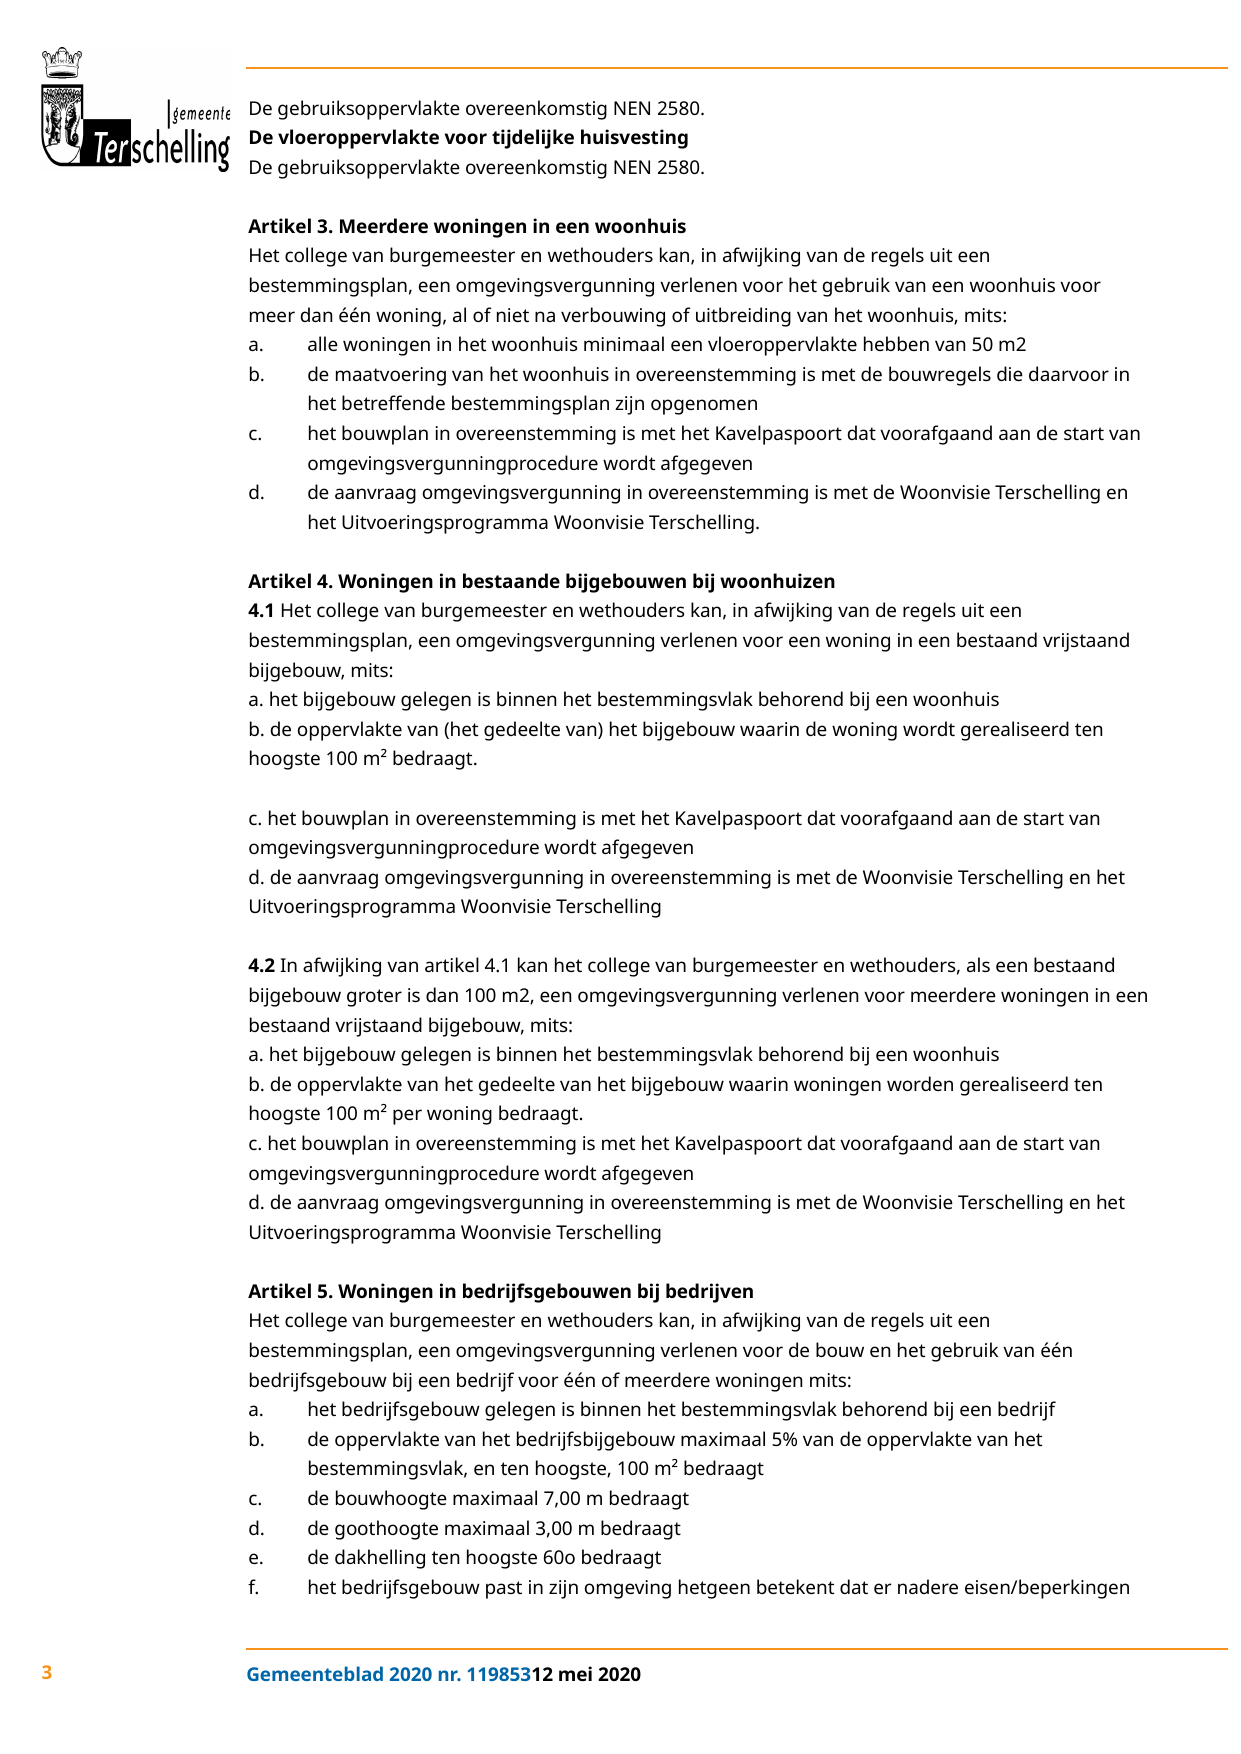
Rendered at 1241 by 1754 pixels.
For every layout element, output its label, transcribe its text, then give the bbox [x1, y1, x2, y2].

list de goothoogte maximaal 3,00 m bedraagt [248, 1515, 1152, 1541]
text De gebruiksoppervlakte overeenkomstig NEN 2580. [248, 95, 1152, 121]
text 4.1 Het college van burgemeester en wethouders kan, in afwijking van de regels uit een bestemmingsplan, een omgevingsvergunning verlenen voor een woning in een bestaand vrijstaand bijgebouw, mits: [248, 598, 1152, 683]
text c. het bouwplan in overeenstemming is met het Kavelpaspoort dat voorafgaand aan de start van omgevingsvergunningprocedure wordt afgegeven [248, 1130, 1152, 1186]
list de aanvraag omgevingsvergunning in overeenstemming is met de Woonvisie Terschelling en het Uitvoeringsprogramma Woonvisie Terschelling. [248, 479, 1152, 535]
list de oppervlakte van het bedrijfsbijgebouw maximaal 5% van de oppervlakte van het bestemmingsvlak, en ten hoogste, 100 m² bedraagt [248, 1426, 1152, 1481]
list het bouwplan in overeenstemming is met het Kavelpaspoort dat voorafgaand aan de start van omgevingsvergunningprocedure wordt afgegeven [248, 420, 1152, 476]
text b. de oppervlakte van (het gedeelte van) het bijgebouw waarin de woning wordt gerealiseerd ten hoogste 100 m² bedraagt. [248, 716, 1152, 771]
text De vloeroppervlakte voor tijdelijke huisvesting [248, 124, 1152, 150]
list de maatvoering van het woonhuis in overeenstemming is met de bouwregels die daarvoor in het betreffende bestemmingsplan zijn opgenomen [248, 361, 1152, 416]
picture [41, 47, 231, 172]
list de dakhelling ten hoogste 60o bedraagt [248, 1544, 1152, 1570]
list de bouwhoogte maximaal 7,00 m bedraagt [248, 1485, 1152, 1511]
text d. de aanvraag omgevingsvergunning in overeenstemming is met de Woonvisie Terschelling en het Uitvoeringsprogramma Woonvisie Terschelling [248, 864, 1152, 919]
text a. het bijgebouw gelegen is binnen het bestemmingsvlak behorend bij een woonhuis [248, 686, 1152, 712]
text 4.2 In afwijking van artikel 4.1 kan het college van burgemeester en wethouders, als een bestaand bijgebouw groter is dan 100 m2, een omgevingsvergunning verlenen voor meerdere woningen in een bestaand vrijstaand bijgebouw, mits: [248, 953, 1152, 1038]
text De gebruiksoppervlakte overeenkomstig NEN 2580. [248, 154, 1152, 180]
text Artikel 4. Woningen in bestaande bijgebouwen bij woonhuizen [248, 568, 1152, 594]
text a. het bijgebouw gelegen is binnen het bestemmingsvlak behorend bij een woonhuis [248, 1041, 1152, 1067]
text Het college van burgemeester en wethouders kan, in afwijking van de regels uit een bestemmingsplan, een omgevingsvergunning verlenen voor de bouw en het gebruik van één bedrijfsgebouw bij een bedrijf voor één of meerdere woningen mits: [248, 1308, 1152, 1393]
text Het college van burgemeester en wethouders kan, in afwijking van de regels uit een bestemmingsplan, een omgevingsvergunning verlenen voor het gebruik van een woonhuis voor meer dan één woning, al of niet na verbouwing of uitbreiding van het woonhuis, mits: [248, 243, 1152, 328]
text Artikel 5. Woningen in bedrijfsgebouwen bij bedrijven [248, 1278, 1152, 1304]
list alle woningen in het woonhuis minimaal een vloeroppervlakte hebben van 50 m2 [248, 331, 1152, 357]
text d. de aanvraag omgevingsvergunning in overeenstemming is met de Woonvisie Terschelling en het Uitvoeringsprogramma Woonvisie Terschelling [248, 1189, 1152, 1245]
text b. de oppervlakte van het gedeelte van het bijgebouw waarin woningen worden gerealiseerd ten hoogste 100 m² per woning bedraagt. [248, 1071, 1152, 1126]
list het bedrijfsgebouw gelegen is binnen het bestemmingsvlak behorend bij een bedrijf [248, 1396, 1152, 1422]
text c. het bouwplan in overeenstemming is met het Kavelpaspoort dat voorafgaand aan de start van omgevingsvergunningprocedure wordt afgegeven [248, 805, 1152, 860]
text Artikel 3. Meerdere woningen in een woonhuis [248, 213, 1152, 239]
list het bedrijfsgebouw past in zijn omgeving hetgeen betekent dat er nadere eisen/beperkingen [248, 1574, 1152, 1600]
